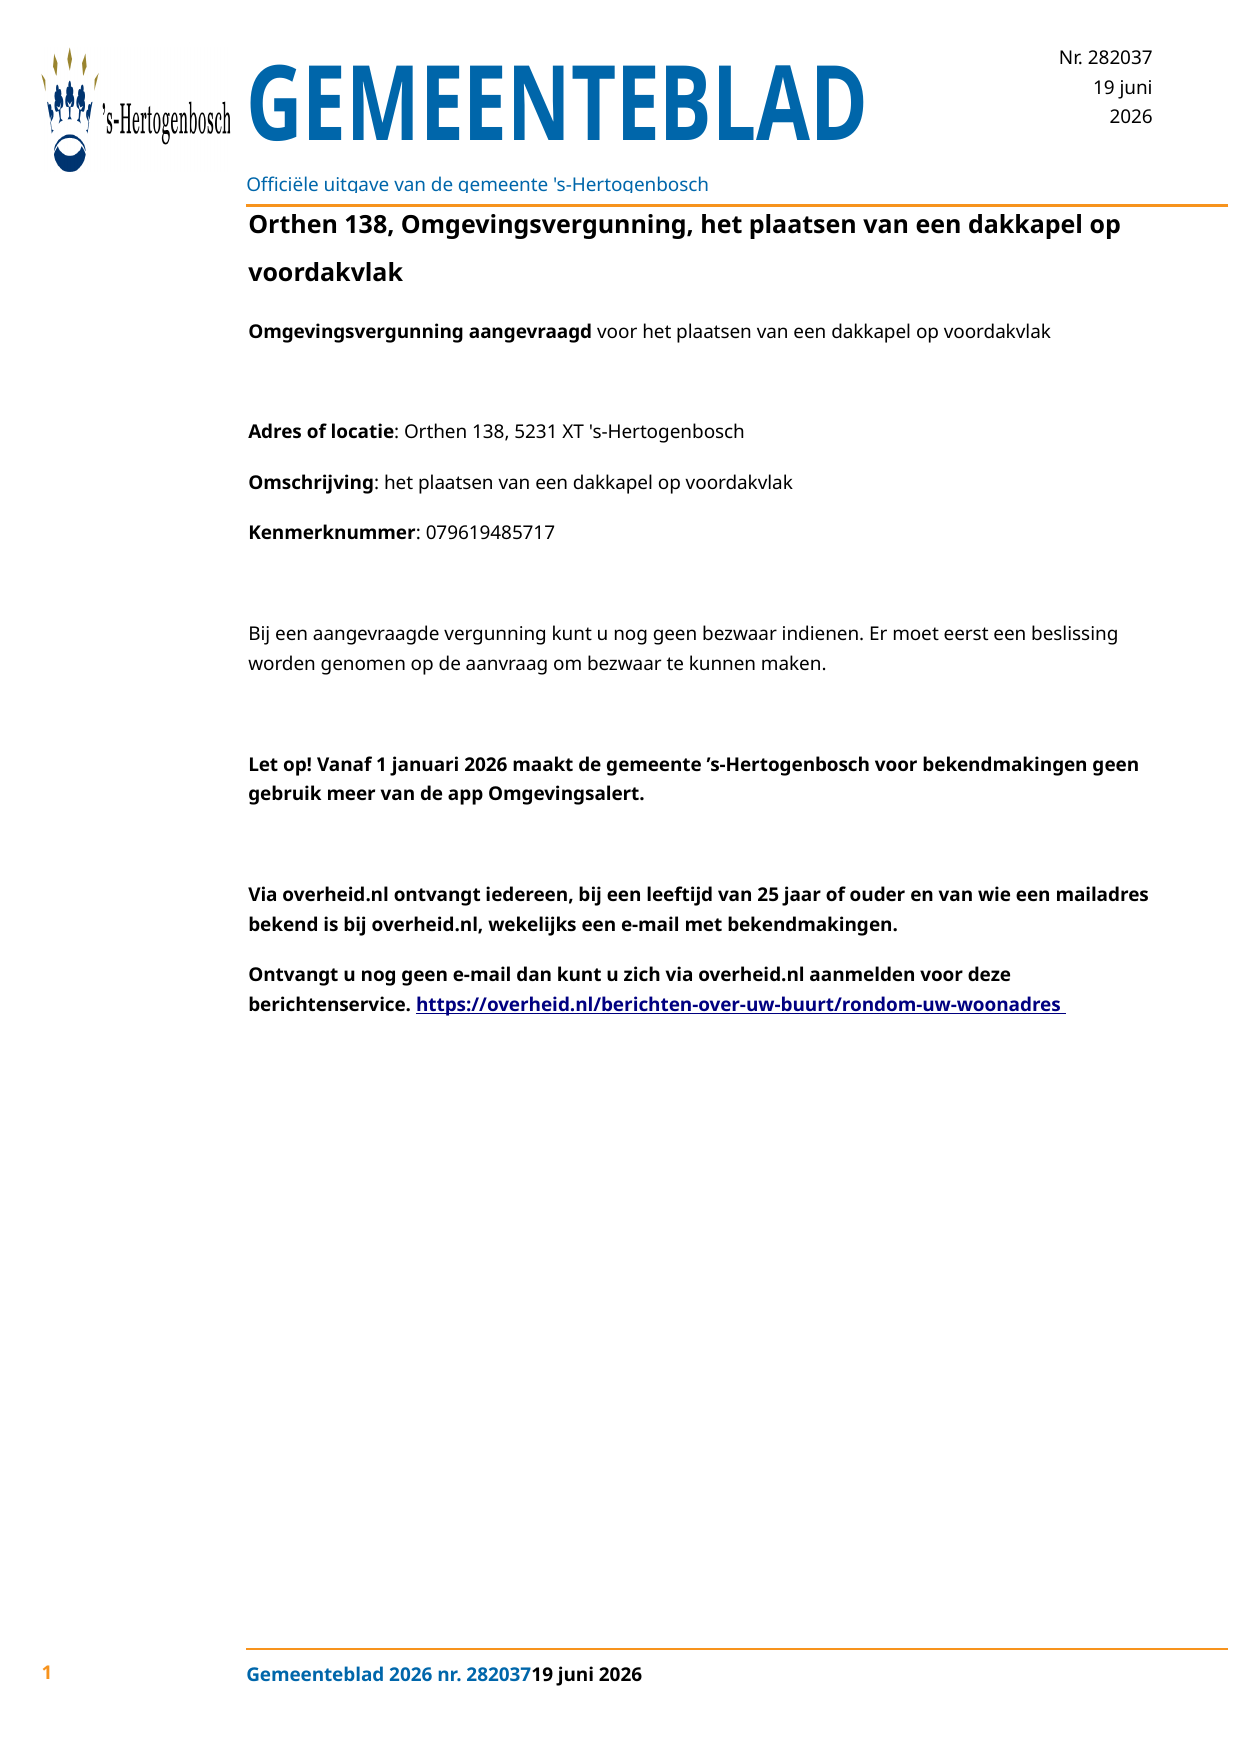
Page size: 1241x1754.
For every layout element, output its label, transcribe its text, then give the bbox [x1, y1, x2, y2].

text Omgevingsvergunning aangevraagd voor het plaatsen van een dakkapel op voordakvlak [248, 318, 1152, 344]
text Adres of locatie: Orthen 138, 5231 XT 's-Hertogenbosch [248, 419, 1152, 444]
text Bij een aangevraagde vergunning kunt u nog geen bezwaar indienen. Er moet eerst een beslissing worden genomen op de aanvraag om bezwaar te kunnen maken. [248, 620, 1152, 676]
text Let op! Vanaf 1 januari 2026 maakt de gemeente ’s-Hertogenbosch voor bekendmakingen geen gebruik meer van de app Omgevingsalert. [248, 751, 1152, 806]
text Kenmerknummer: 079619485717 [248, 519, 1152, 545]
text Orthen 138, Omgevingsvergunning, het plaatsen van een dakkapel op voordakvlak [248, 207, 1152, 288]
text Ontvangt u nog geen e-mail dan kunt u zich via overheid.nl aanmelden voor deze berichtenservice. https://overheid.nl/berichten-over-uw-buurt/rondom-uw-woonadres [248, 961, 1152, 1017]
text Via overheid.nl ontvangt iedereen, bij een leeftijd van 25 jaar of ouder en van wie een mailadres bekend is bij overheid.nl, wekelijks een e-mail met bekendmakingen. [248, 881, 1152, 937]
text Omschrijving: het plaatsen van een dakkapel op voordakvlak [248, 469, 1152, 495]
picture [41, 47, 231, 172]
